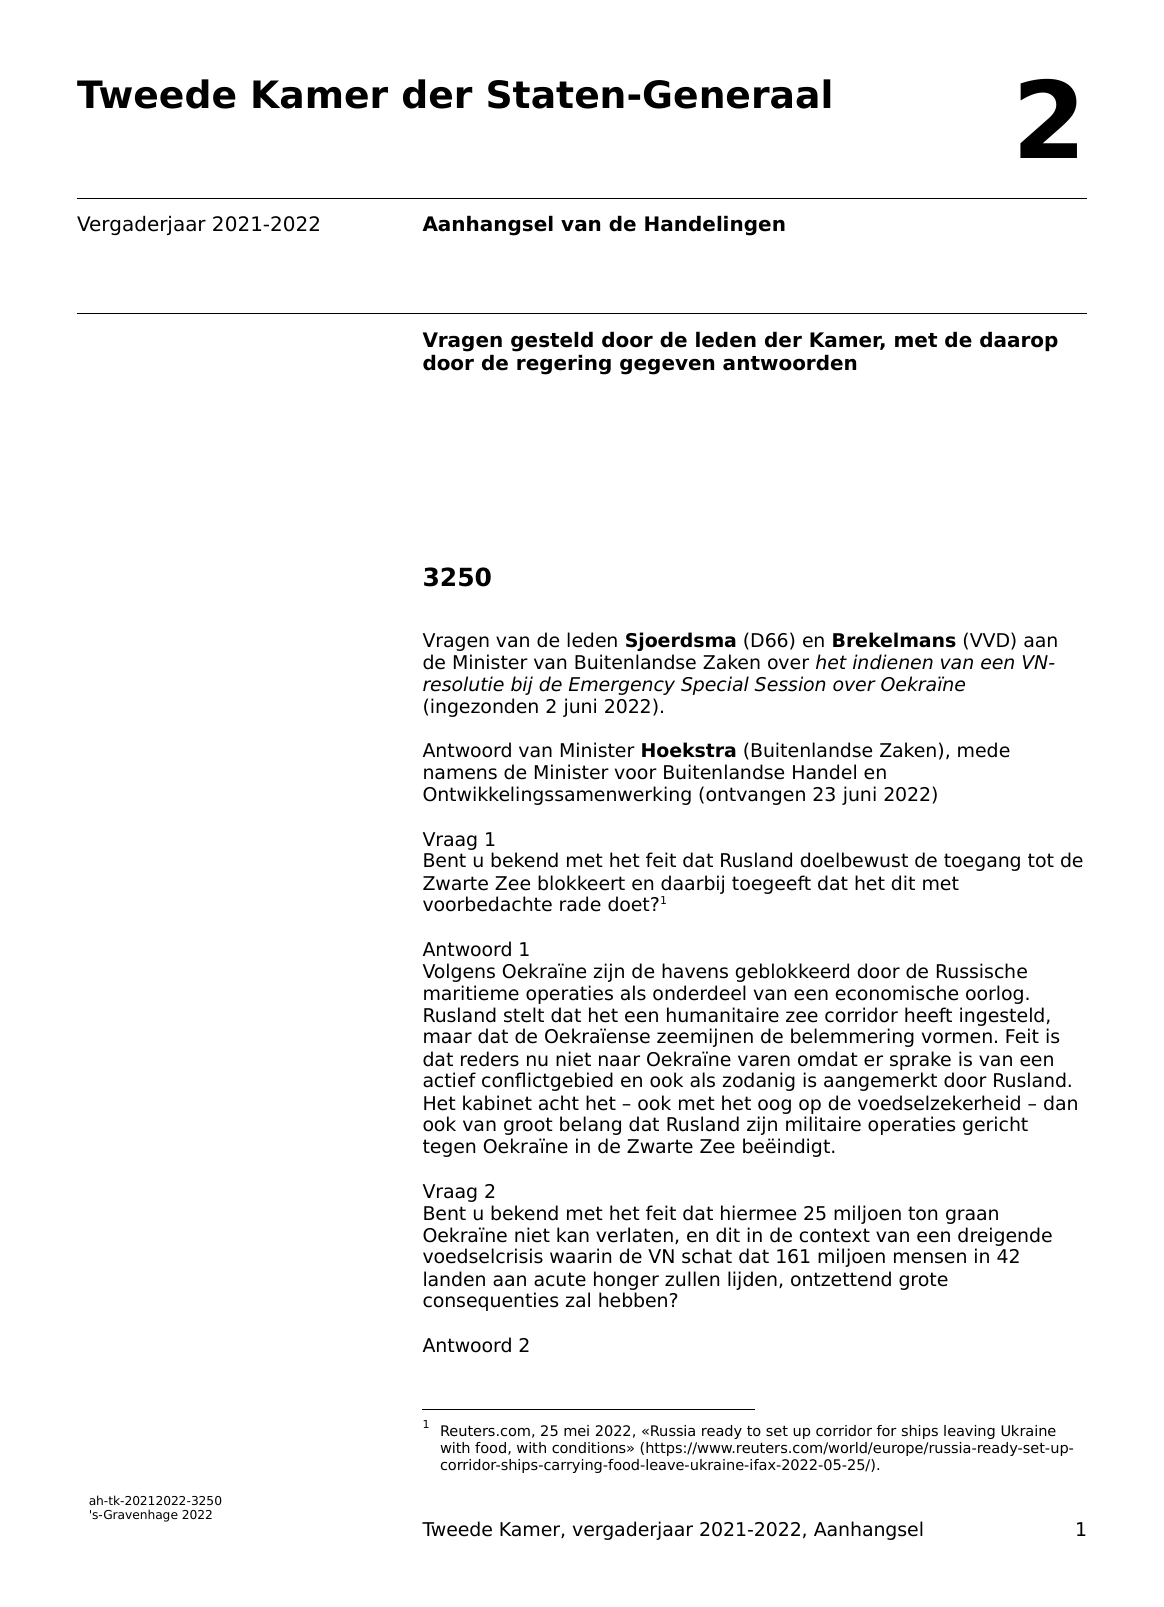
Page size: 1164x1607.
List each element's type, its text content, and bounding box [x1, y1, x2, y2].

text ah-tk-20212022-3250 [88, 1494, 323, 1508]
text Bent u bekend met het feit dat hiermee 25 miljoen ton graan Oekraïne niet kan verlaten, en dit in de context van een dreigende voedselcrisis waarin de VN schat dat 161 miljoen mensen in 42 landen aan acute honger zullen lijden, ontzettend grote consequenties zal hebben? [422, 1202, 1087, 1312]
table_cell Vergaderjaar 2021-2022 [77, 199, 422, 313]
text Vraag 2 [422, 1181, 1087, 1202]
text Bent u bekend met het feit dat Rusland doelbewust de toegang tot de Zwarte Zee blokkeert en daarbij toegeeft dat het dit met voorbedachte rade doet? [422, 850, 1087, 916]
text Vragen van de leden Sjoerdsma (D66) en Brekelmans (VVD) aan de Minister van Buitenlandse Zaken over het indienen van een VN-resolutie bij de Emergency Special Session over Oekraïne (ingezonden 2 juni 2022). [422, 630, 1087, 718]
table_header 2 [886, 59, 1087, 198]
table_cell [77, 314, 422, 375]
text Antwoord van Minister Hoekstra (Buitenlandse Zaken), mede namens de Minister voor Buitenlandse Handel en Ontwikkelingssamenwerking (ontvangen 23 juni 2022) [422, 740, 1087, 806]
text Vraag 1 [422, 828, 1087, 850]
table_cell Aanhangsel van de Handelingen [422, 199, 1087, 313]
text Volgens Oekraïne zijn de havens geblokkeerd door de Russische maritieme operaties als onderdeel van een economische oorlog. Rusland stelt dat het een humanitaire zee corridor heeft ingesteld, maar dat de Oekraïense zeemijnen de belemmering vormen. Feit is dat reders nu niet naar Oekraïne varen omdat er sprake is van een actief conflictgebied en ook als zodanig is aangemerkt door Rusland. Het kabinet acht het – ook met het oog op de voedselzekerheid – dan ook van groot belang dat Rusland zijn militaire operaties gericht tegen Oekraïne in de Zwarte Zee beëindigt. [422, 961, 1087, 1158]
text Antwoord 1 [422, 938, 1087, 961]
text Antwoord 2 [422, 1334, 1087, 1357]
text Reuters.com, 25 mei 2022, «Russia ready to set up corridor for ships leaving Ukraine with food, with conditions» (https://www.reuters.com/world/europe/russia-ready-set-up-corridor-ships-carrying-food-leave-ukraine-ifax-2022-05-25/). [422, 1418, 1087, 1474]
table_header Tweede Kamer der Staten-Generaal [77, 59, 886, 198]
table_cell Vragen gesteld door de leden der Kamer, met de daarop door de regering gegeven antwoorden [422, 314, 1087, 375]
text 's-Gravenhage 2022 [88, 1508, 323, 1522]
text 3250 [422, 563, 1087, 592]
